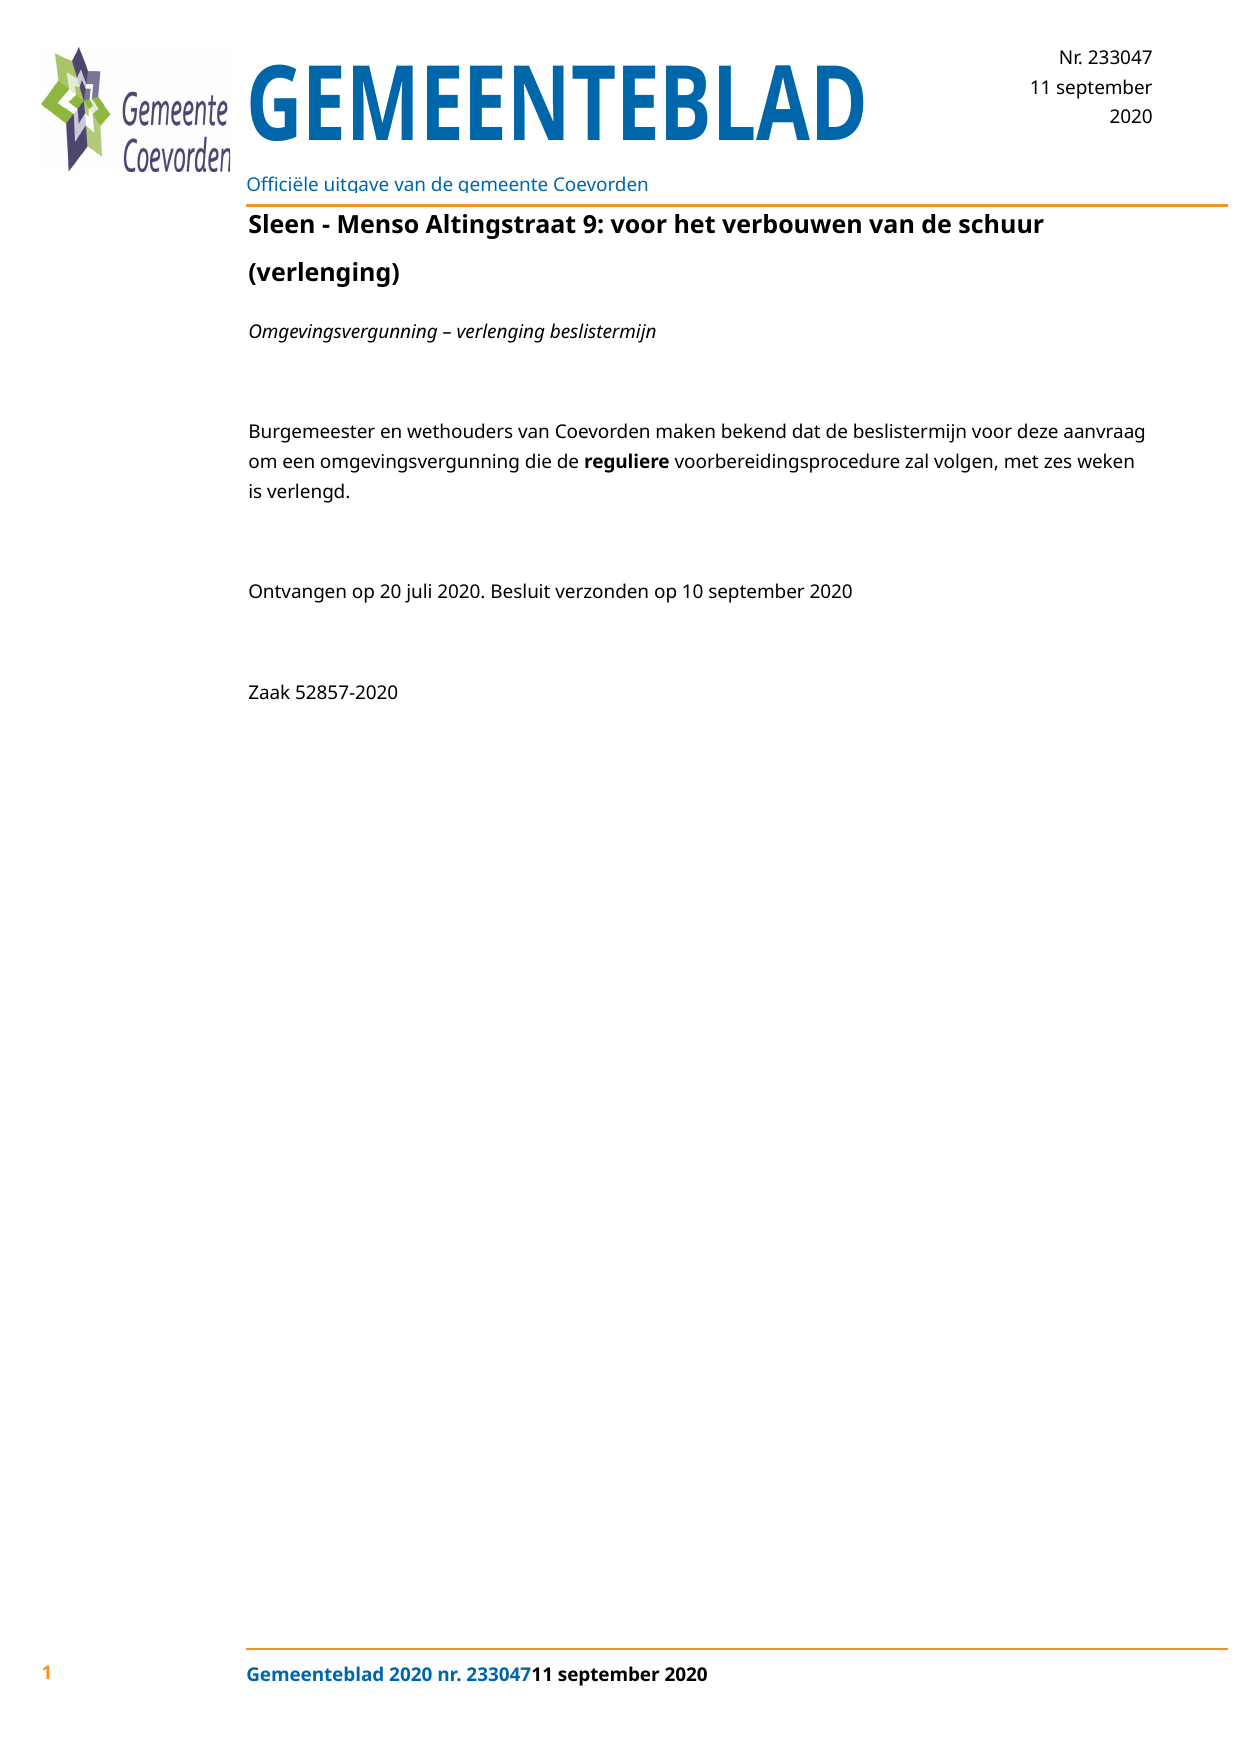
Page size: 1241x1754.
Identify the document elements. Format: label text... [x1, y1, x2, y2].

text Omgevingsvergunning – verlenging beslistermijn [248, 318, 1152, 344]
text Ontvangen op 20 juli 2020. Besluit verzonden op 10 september 2020 [248, 579, 1152, 604]
text Burgemeester en wethouders van Coevorden maken bekend dat de beslistermijn voor deze aanvraag om een omgevingsvergunning die de reguliere voorbereidingsprocedure zal volgen, met zes weken is verlengd. [248, 419, 1152, 504]
picture [41, 47, 231, 172]
text Sleen - Menso Altingstraat 9: voor het verbouwen van de schuur (verlenging) [248, 207, 1152, 288]
text Zaak 52857-2020 [248, 679, 1152, 705]
